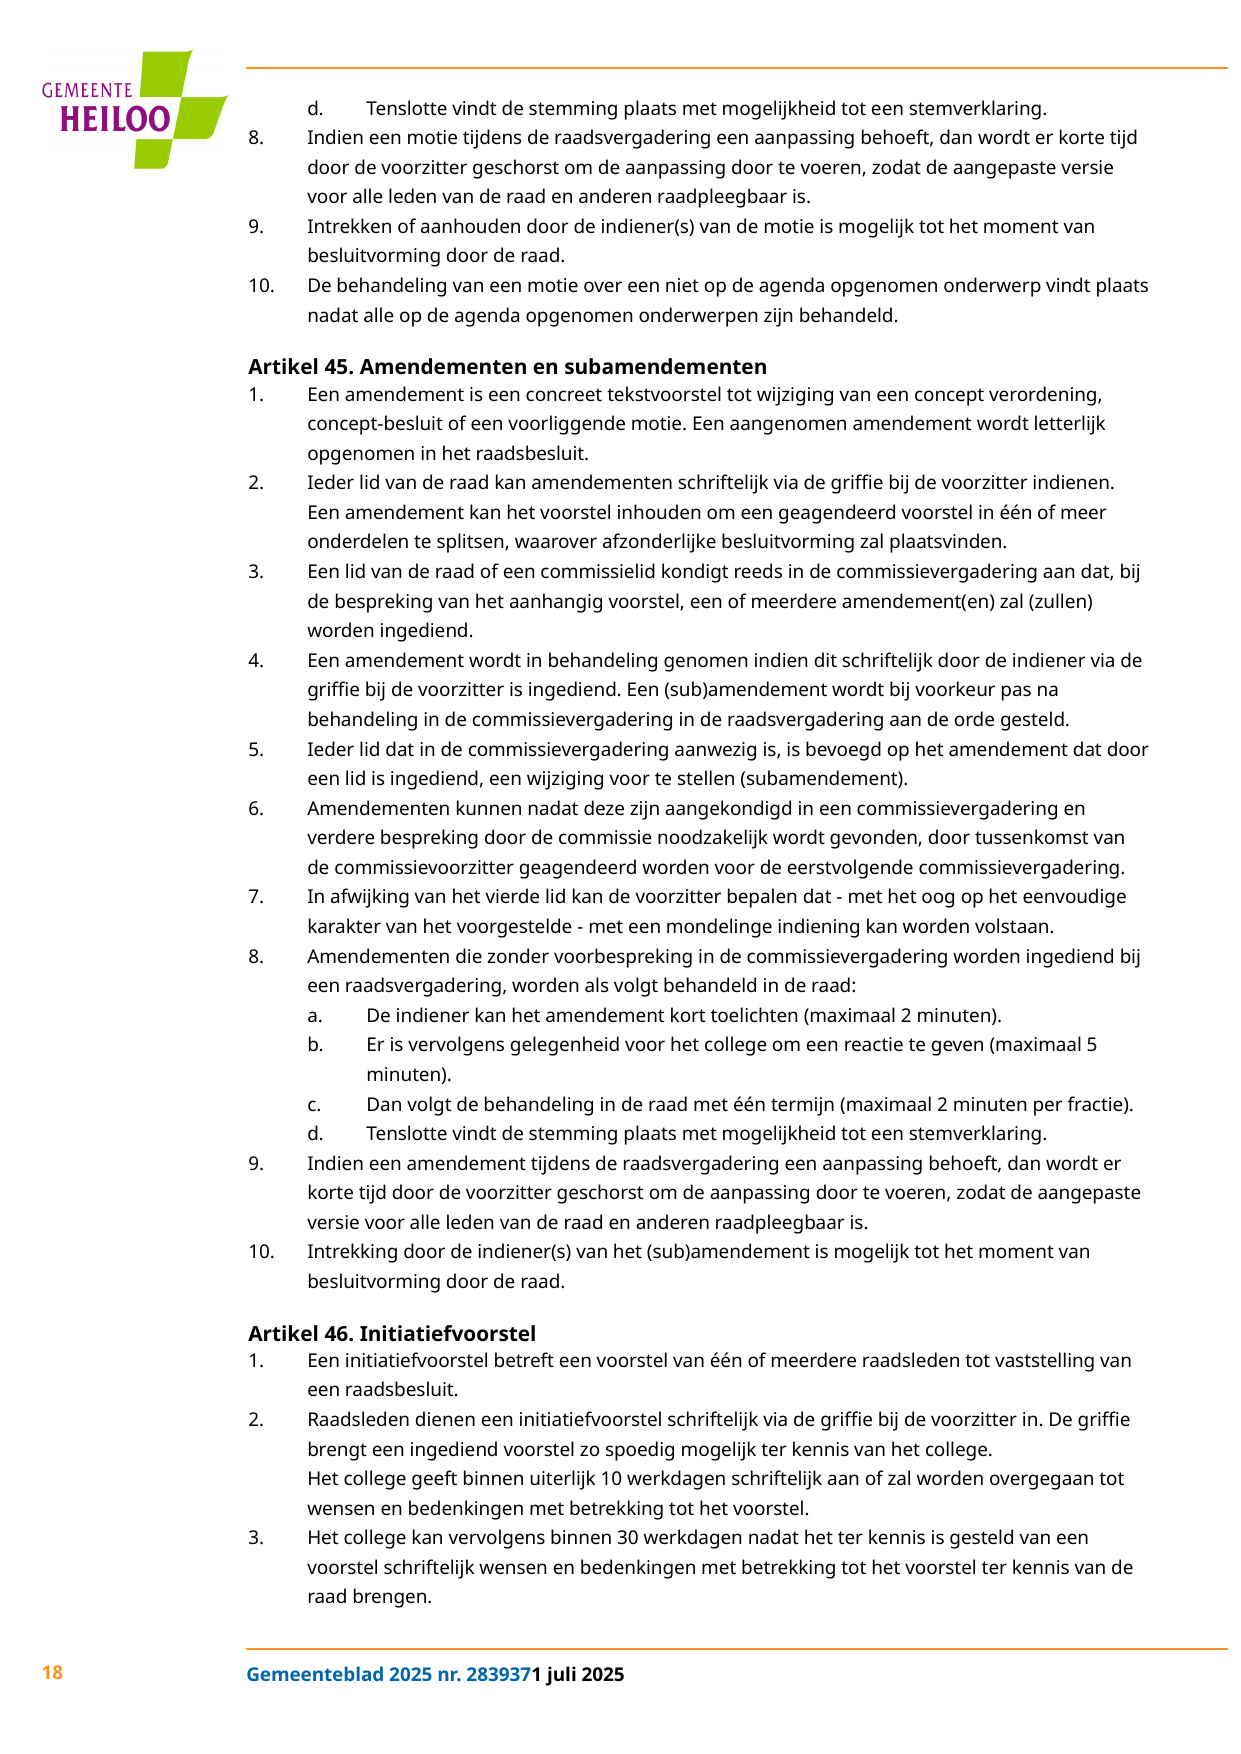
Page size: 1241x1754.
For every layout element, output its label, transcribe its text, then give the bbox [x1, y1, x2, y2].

list De indiener kan het amendement kort toelichten (maximaal 2 minuten). [307, 1002, 1152, 1028]
text Artikel 46. Initiatiefvoorstel [248, 1319, 1152, 1347]
list Er is vervolgens gelegenheid voor het college om een reactie te geven (maximaal 5 minuten). [307, 1032, 1152, 1087]
picture [41, 47, 231, 172]
list Het college kan vervolgens binnen 30 werkdagen nadat het ter kennis is gesteld van een voorstel schriftelijk wensen en bedenkingen met betrekking tot het voorstel ter kennis van de raad brengen. [248, 1524, 1152, 1609]
list Dan volgt de behandeling in de raad met één termijn (maximaal 2 minuten per fractie). [307, 1091, 1152, 1116]
list De behandeling van een motie over een niet op de agenda opgenomen onderwerp vindt plaats nadat alle op de agenda opgenomen onderwerpen zijn behandeld. [248, 272, 1152, 328]
list Een amendement wordt in behandeling genomen indien dit schriftelijk door de indiener via de griffie bij de voorzitter is ingediend. Een (sub)amendement wordt bij voorkeur pas na behandeling in de commissievergadering in de raadsvergadering aan de orde gesteld. [248, 647, 1152, 732]
list Een amendement is een concreet tekstvoorstel tot wijziging van een concept verordening, concept-besluit of een voorliggende motie. Een aangenomen amendement wordt letterlijk opgenomen in het raadsbesluit. [248, 381, 1152, 466]
list Indien een amendement tijdens de raadsvergadering een aanpassing behoeft, dan wordt er korte tijd door de voorzitter geschorst om de aanpassing door te voeren, zodat de aangepaste versie voor alle leden van de raad en anderen raadpleegbaar is. [248, 1150, 1152, 1235]
list Raadsleden dienen een initiatiefvoorstel schriftelijk via de griffie bij de voorzitter in. De griffie brengt een ingediend voorstel zo spoedig mogelijk ter kennis van het college. [248, 1406, 1152, 1462]
list In afwijking van het vierde lid kan de voorzitter bepalen dat - met het oog op het eenvoudige karakter van het voorgestelde - met een mondelinge indiening kan worden volstaan. [248, 884, 1152, 939]
list Tenslotte vindt de stemming plaats met mogelijkheid tot een stemverklaring. [307, 1120, 1152, 1146]
list Intrekken of aanhouden door de indiener(s) van de motie is mogelijk tot het moment van besluitvorming door de raad. [248, 213, 1152, 268]
list Ieder lid van de raad kan amendementen schriftelijk via de griffie bij de voorzitter indienen. Een amendement kan het voorstel inhouden om een geagendeerd voorstel in één of meer onderdelen te splitsen, waarover afzonderlijke besluitvorming zal plaatsvinden. [248, 469, 1152, 554]
text Artikel 45. Amendementen en subamendementen [248, 352, 1152, 381]
list Tenslotte vindt de stemming plaats met mogelijkheid tot een stemverklaring. [307, 95, 1152, 121]
list Een initiatiefvoorstel betreft een voorstel van één of meerdere raadsleden tot vaststelling van een raadsbesluit. [248, 1347, 1152, 1402]
list Het college geeft binnen uiterlijk 10 werkdagen schriftelijk aan of zal worden overgegaan tot wensen en bedenkingen met betrekking tot het voorstel. [248, 1465, 1152, 1521]
list Ieder lid dat in de commissievergadering aanwezig is, is bevoegd op het amendement dat door een lid is ingediend, een wijziging voor te stellen (subamendement). [248, 736, 1152, 791]
list Indien een motie tijdens de raadsvergadering een aanpassing behoeft, dan wordt er korte tijd door de voorzitter geschorst om de aanpassing door te voeren, zodat de aangepaste versie voor alle leden van de raad en anderen raadpleegbaar is. [248, 124, 1152, 209]
list Een lid van de raad of een commissielid kondigt reeds in de commissievergadering aan dat, bij de bespreking van het aanhangig voorstel, een of meerdere amendement(en) zal (zullen) worden ingediend. [248, 558, 1152, 643]
list Amendementen die zonder voorbespreking in de commissievergadering worden ingediend bij een raadsvergadering, worden als volgt behandeld in de raad: [248, 943, 1152, 998]
list Amendementen kunnen nadat deze zijn aangekondigd in een commissievergadering en verdere bespreking door de commissie noodzakelijk wordt gevonden, door tussenkomst van de commissievoorzitter geagendeerd worden voor de eerstvolgende commissievergadering. [248, 795, 1152, 880]
list Intrekking door de indiener(s) van het (sub)amendement is mogelijk tot het moment van besluitvorming door de raad. [248, 1239, 1152, 1294]
